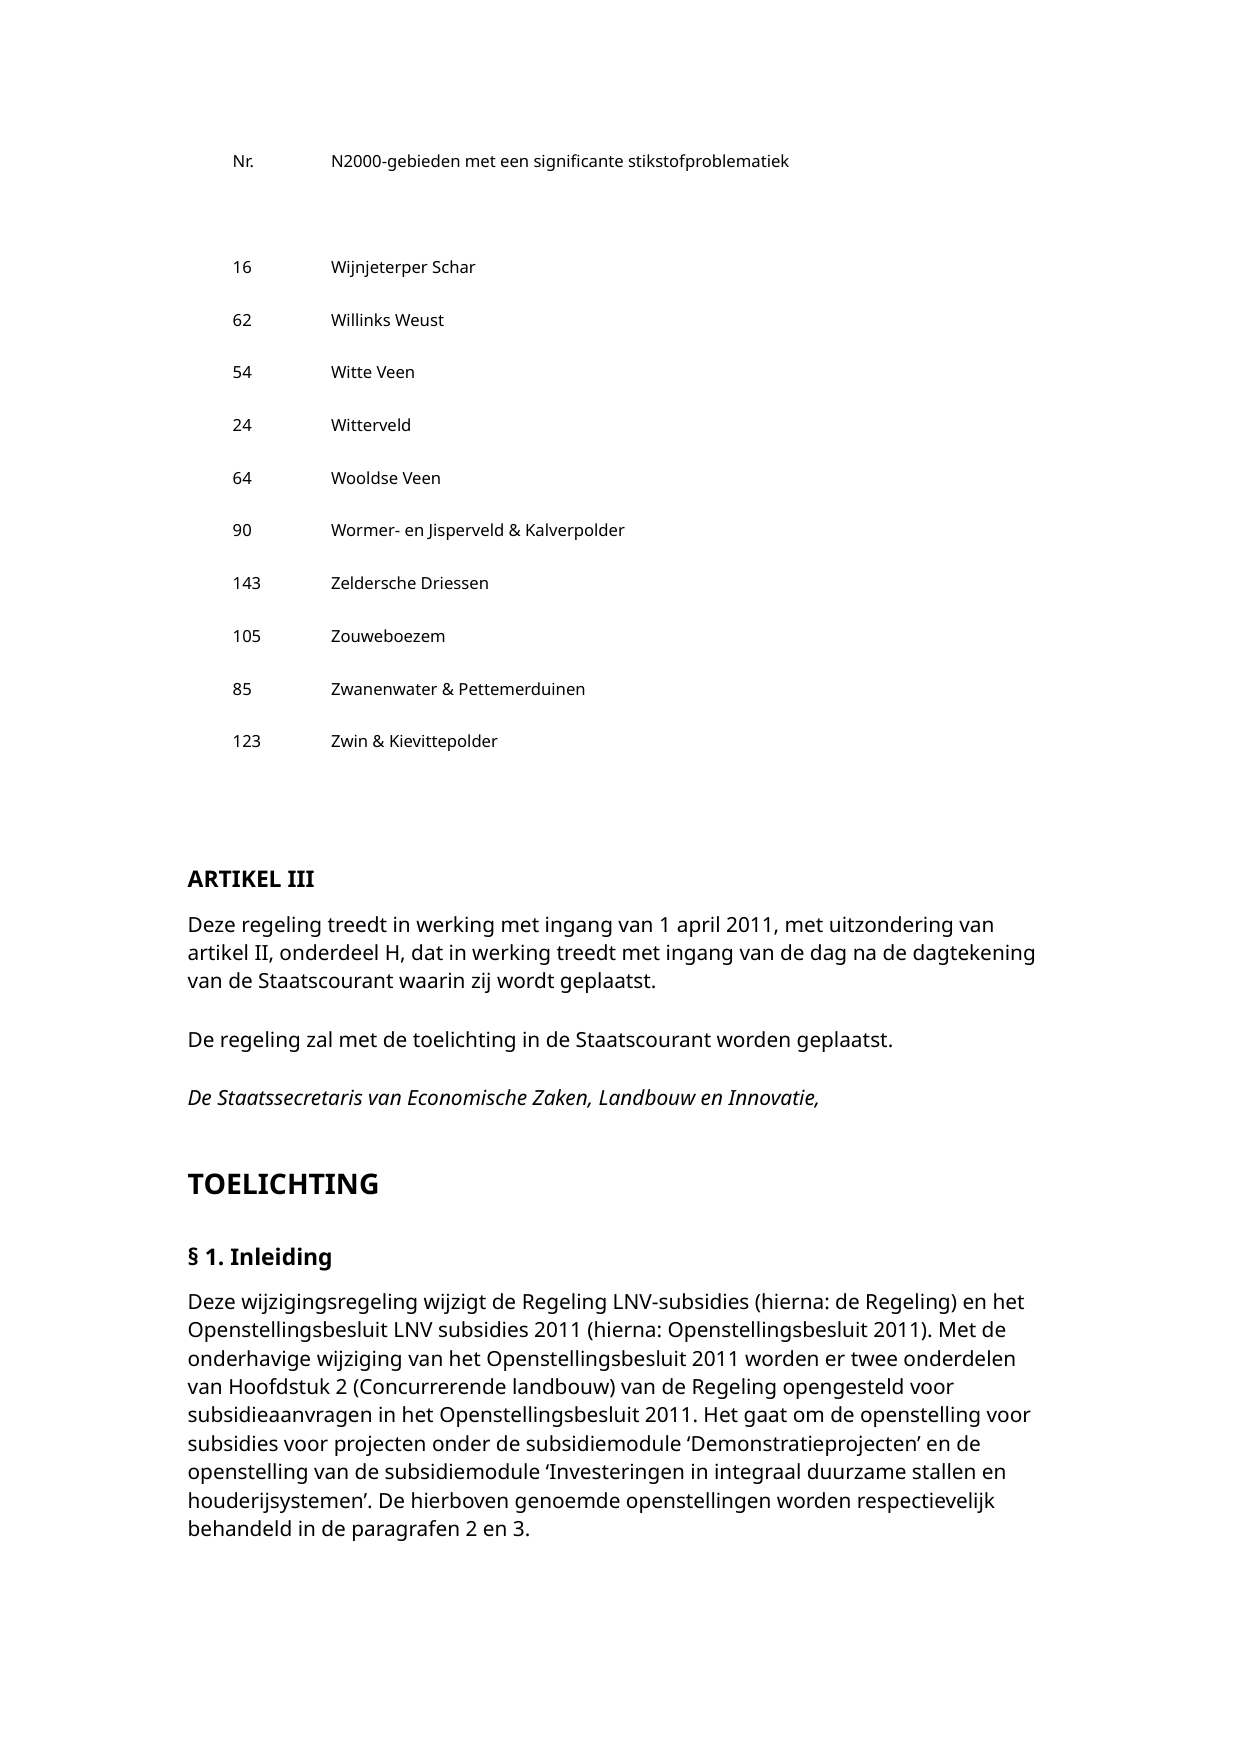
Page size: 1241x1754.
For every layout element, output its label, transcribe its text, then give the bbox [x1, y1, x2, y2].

text Deze wijzigingsregeling wijzigt de Regeling LNV-subsidies (hierna: de Regeling) en het Openstellingsbesluit LNV subsidies 2011 (hierna: Openstellingsbesluit 2011). Met de onderhavige wijziging van het Openstellingsbesluit 2011 worden er twee onderdelen van Hoofdstuk 2 (Concurrerende landbouw) van de Regeling opengesteld voor subsidieaanvragen in het Openstellingsbesluit 2011. Het gaat om de openstelling voor subsidies voor projecten onder de subsidiemodule ‘Demonstratieprojecten’ en de openstelling van de subsidiemodule ‘Investeringen in integraal duurzame stallen en houderijsystemen’. De hierboven genoemde openstellingen worden respectievelijk behandeld in de paragrafen 2 en 3. [187, 1287, 1053, 1543]
table_header Nr. [233, 150, 331, 203]
table_cell Wooldse Veen [331, 466, 1053, 519]
table_cell 105 [233, 624, 331, 677]
table_cell 16 [233, 255, 331, 308]
table_cell Zouweboezem [331, 624, 1053, 677]
table_cell 143 [233, 572, 331, 624]
table_cell 54 [233, 361, 331, 413]
table_cell Witterveld [331, 414, 1053, 466]
table_cell Wijnjeterper Schar [331, 255, 1053, 308]
table_cell Zwin & Kievittepolder [331, 730, 1053, 782]
table_cell [233, 203, 331, 255]
subtitle ARTIKEL III [187, 863, 1053, 895]
subtitle TOELICHTING [187, 1164, 1053, 1203]
table_cell 123 [233, 730, 331, 782]
table_cell 85 [233, 677, 331, 730]
table_header N2000-gebieden met een significante stikstofproblematiek [331, 150, 1053, 203]
table_cell 90 [233, 519, 331, 572]
text De Staatssecretaris van Economische Zaken, Landbouw en Innovatie, [187, 1083, 1053, 1112]
text Deze regeling treedt in werking met ingang van 1 april 2011, met uitzondering van artikel II, onderdeel H, dat in werking treedt met ingang van de dag na de dagtekening van de Staatscourant waarin zij wordt geplaatst. [187, 910, 1053, 995]
table_cell Willinks Weust [331, 308, 1053, 361]
text De regeling zal met de toelichting in de Staatscourant worden geplaatst. [187, 1025, 1053, 1053]
table_cell Zeldersche Driessen [331, 572, 1053, 624]
subtitle § 1. Inleiding [187, 1241, 1053, 1272]
table_cell 62 [233, 308, 331, 361]
table_cell Witte Veen [331, 361, 1053, 413]
table_cell [331, 203, 1053, 255]
table_cell Zwanenwater & Pettemerduinen [331, 677, 1053, 730]
table_cell 64 [233, 466, 331, 519]
table_cell Wormer- en Jisperveld & Kalverpolder [331, 519, 1053, 572]
table_cell 24 [233, 414, 331, 466]
